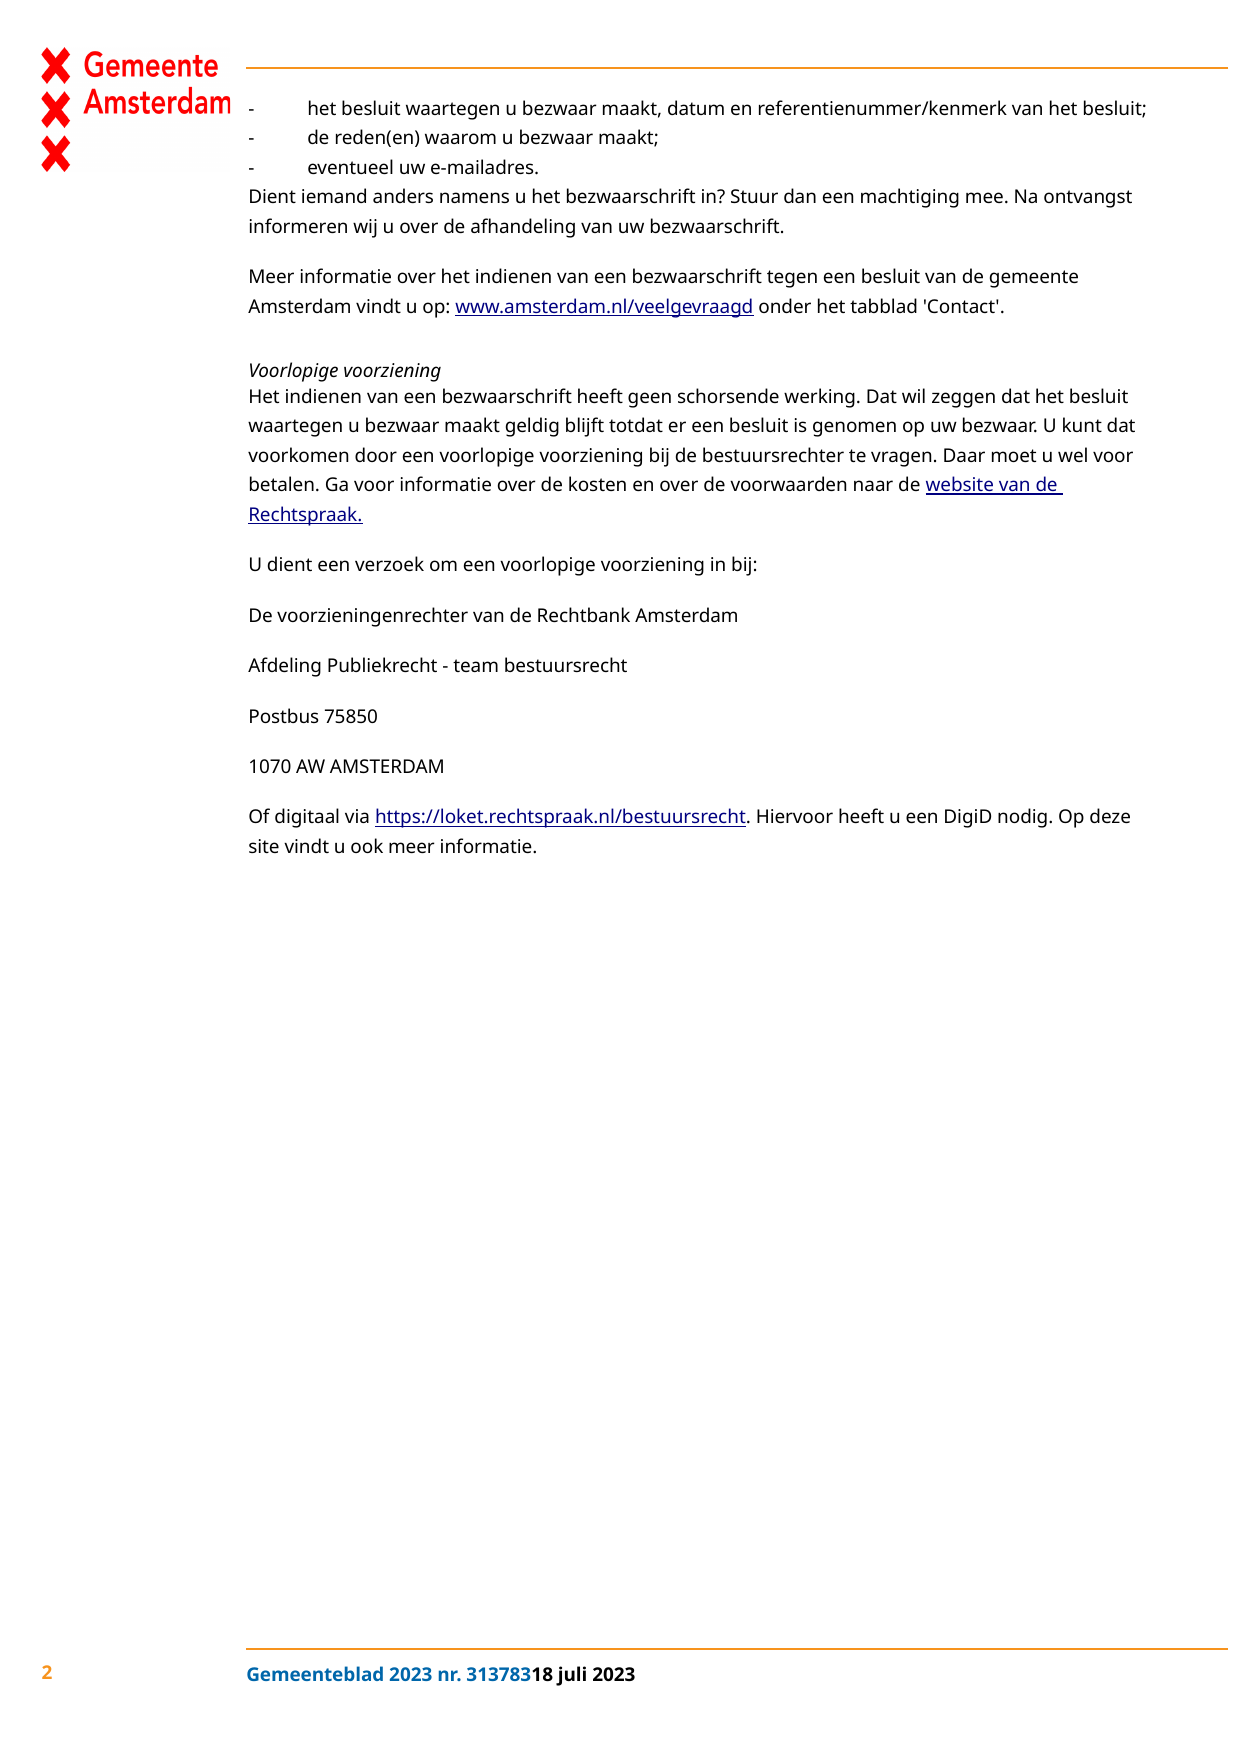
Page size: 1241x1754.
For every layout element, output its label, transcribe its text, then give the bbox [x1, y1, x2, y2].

text 1070 AW AMSTERDAM [248, 753, 1152, 779]
text Postbus 75850 [248, 703, 1152, 728]
picture [41, 47, 231, 172]
text U dient een verzoek om een voorlopige voorziening in bij: [248, 552, 1152, 577]
list de reden(en) waarom u bezwaar maakt; [248, 124, 1152, 150]
list eventueel uw e-mailadres. [248, 154, 1152, 180]
text Het indienen van een bezwaarschrift heeft geen schorsende werking. Dat wil zeggen dat het besluit waartegen u bezwaar maakt geldig blijft totdat er een besluit is genomen op uw bezwaar. U kunt dat voorkomen door een voorlopige voorziening bij de bestuursrechter te vragen. Daar moet u wel voor betalen. Ga voor informatie over de kosten en over de voorwaarden naar de website van de Rechtspraak. [248, 383, 1152, 527]
list het besluit waartegen u bezwaar maakt, datum en referentienummer/kenmerk van het besluit; [248, 95, 1152, 121]
text Voorlopige voorziening [248, 357, 1152, 383]
text Dient iemand anders namens u het bezwaarschrift in? Stuur dan een machtiging mee. Na ontvangst informeren wij u over de afhandeling van uw bezwaarschrift. [248, 183, 1152, 239]
text Meer informatie over het indienen van een bezwaarschrift tegen een besluit van de gemeente Amsterdam vindt u op: www.amsterdam.nl/veelgevraagd onder het tabblad 'Contact'. [248, 263, 1152, 319]
text De voorzieningenrechter van de Rechtbank Amsterdam [248, 602, 1152, 628]
text Afdeling Publiekrecht - team bestuursrecht [248, 652, 1152, 678]
text Of digitaal via https://loket.rechtspraak.nl/bestuursrecht. Hiervoor heeft u een DigiD nodig. Op deze site vindt u ook meer informatie. [248, 804, 1152, 859]
